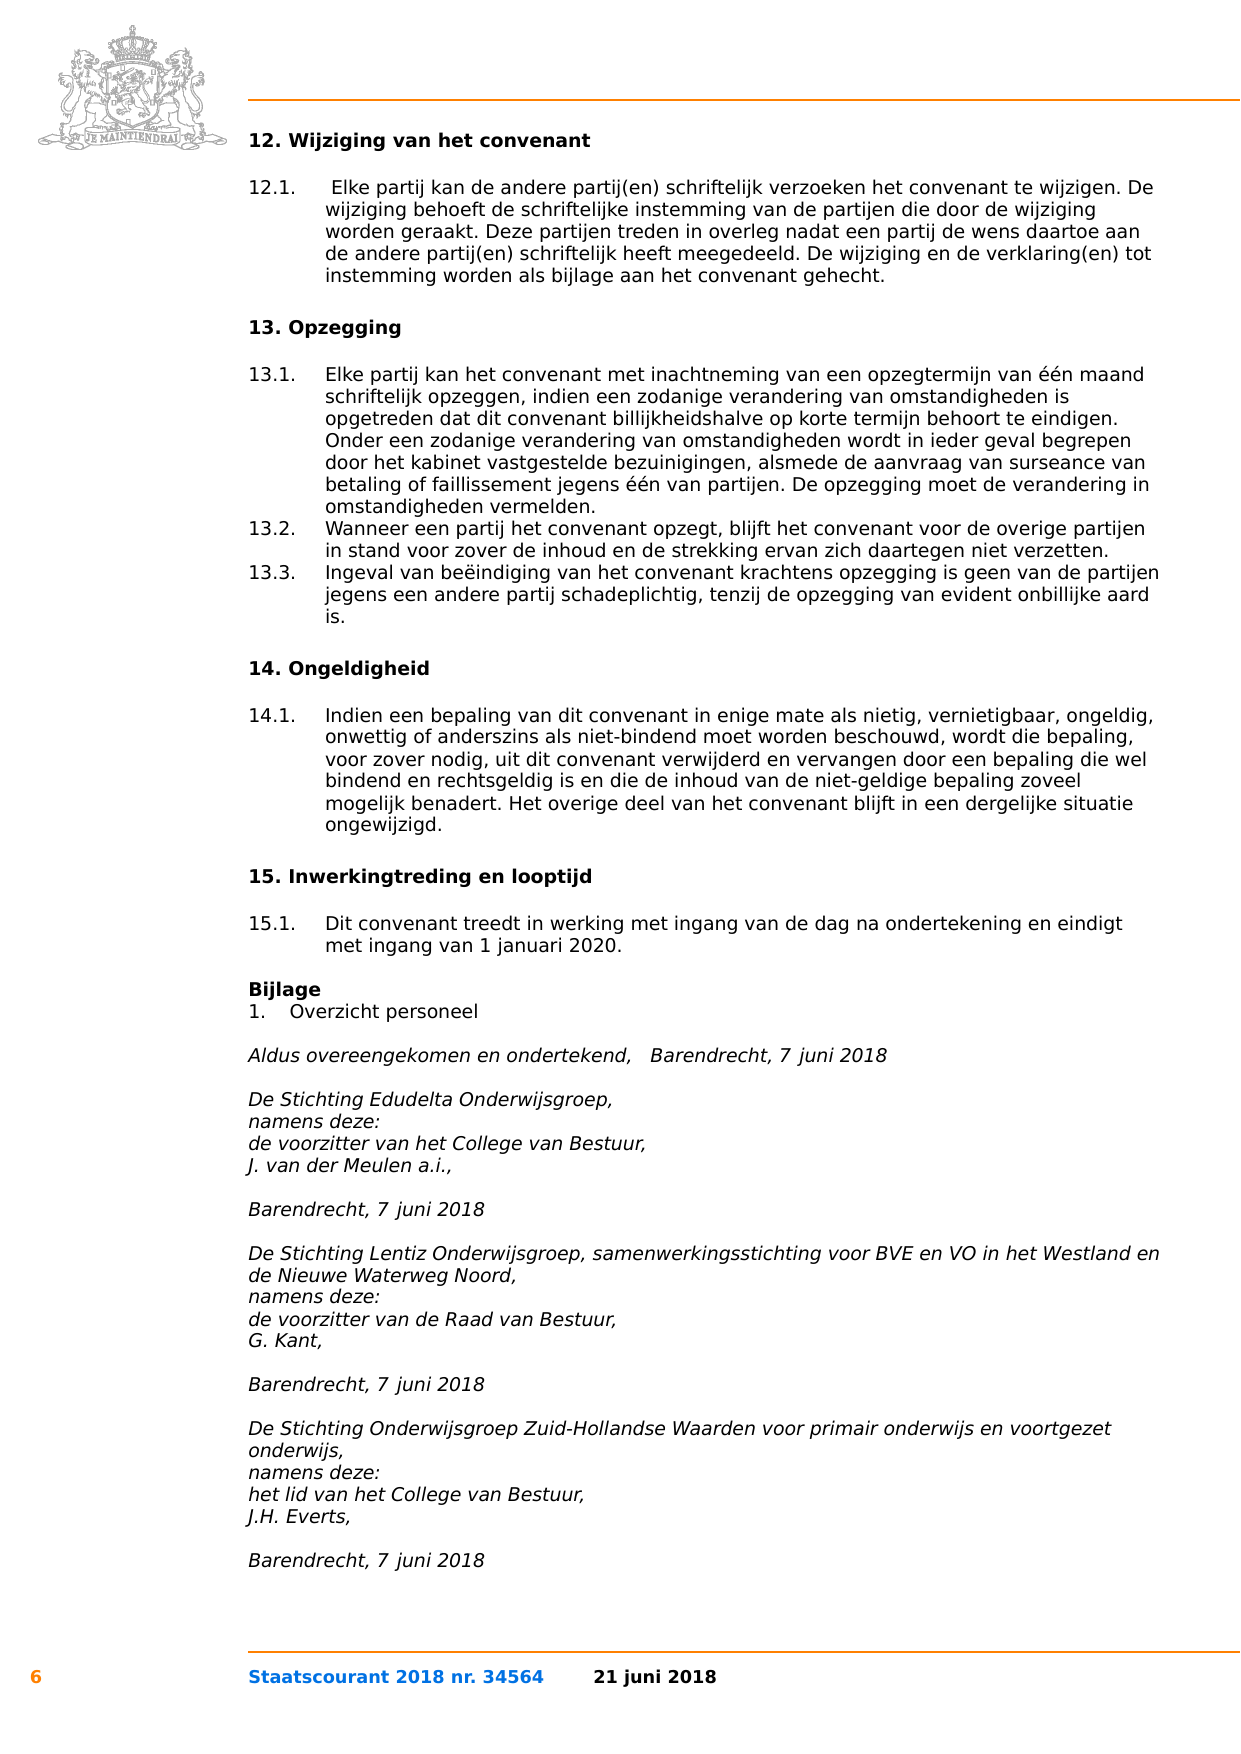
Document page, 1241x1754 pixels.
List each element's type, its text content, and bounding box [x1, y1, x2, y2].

text 15.1. Dit convenant treedt in werking met ingang van de dag na ondertekening en eindigt met ingang van 1 januari 2020. [248, 913, 1163, 957]
text De Stichting Edudelta Onderwijsgroep, namens deze: de voorzitter van het College van Bestuur, J. van der Meulen a.i., [248, 1089, 1163, 1177]
text De Stichting Onderwijsgroep Zuid-Hollandse Waarden voor primair onderwijs en voortgezet onderwijs, namens deze: het lid van het College van Bestuur, J.H. Everts, [248, 1418, 1163, 1528]
text 13.3. Ingeval van beëindiging van het convenant krachtens opzegging is geen van de partijen jegens een andere partij schadeplichtig, tenzij de opzegging van evident onbillijke aard is. [248, 562, 1163, 627]
text 14.1. Indien een bepaling van dit convenant in enige mate als nietig, vernietigbaar, ongeldig, onwettig of anderszins als niet-bindend moet worden beschouwd, wordt die bepaling, voor zover nodig, uit dit convenant verwijderd en vervangen door een bepaling die wel bindend en rechtsgeldig is en die de inhoud van de niet-geldige bepaling zoveel mogelijk benadert. Het overige deel van het convenant blijft in een dergelijke situatie ongewijzigd. [248, 704, 1163, 836]
text 13.2. Wanneer een partij het convenant opzegt, blijft het convenant voor de overige partijen in stand voor zover de inhoud en de strekking ervan zich daartegen niet verzetten. [248, 518, 1163, 562]
text Barendrecht, 7 juni 2018 [248, 1374, 1163, 1396]
text 13.1. Elke partij kan het convenant met inachtneming van een opzegtermijn van één maand schriftelijk opzeggen, indien een zodanige verandering van omstandigheden is opgetreden dat dit convenant billijkheidshalve op korte termijn behoort te eindigen. Onder een zodanige verandering van omstandigheden wordt in ieder geval begrepen door het kabinet vastgestelde bezuinigingen, alsmede de aanvraag van surseance van betaling of faillissement jegens één van partijen. De opzegging moet de verandering in omstandigheden vermelden. [248, 364, 1163, 518]
subtitle 14. Ongeldigheid [248, 657, 1163, 679]
text Barendrecht, 7 juni 2018 [248, 1550, 1163, 1572]
subtitle Bijlage [248, 979, 1163, 1001]
subtitle 15. Inwerkingtreding en looptijd [248, 866, 1163, 888]
picture [38, 25, 227, 150]
text Barendrecht, 7 juni 2018 [248, 1199, 1163, 1221]
text 1. Overzicht personeel [248, 1001, 1163, 1023]
text De Stichting Lentiz Onderwijsgroep, samenwerkingsstichting voor BVE en VO in het Westland en de Nieuwe Waterweg Noord, namens deze: de voorzitter van de Raad van Bestuur, G. Kant, [248, 1242, 1163, 1352]
text Aldus overeengekomen en ondertekend, Barendrecht, 7 juni 2018 [248, 1045, 1163, 1067]
text 12.1. Elke partij kan de andere partij(en) schriftelijk verzoeken het convenant te wijzigen. De wijziging behoeft de schriftelijke instemming van de partijen die door de wijziging worden geraakt. Deze partijen treden in overleg nadat een partij de wens daartoe aan de andere partij(en) schriftelijk heeft meegedeeld. De wijziging en de verklaring(en) tot instemming worden als bijlage aan het convenant gehecht. [248, 177, 1163, 287]
subtitle 13. Opzegging [248, 317, 1163, 339]
subtitle 12. Wijziging van het convenant [248, 130, 1163, 152]
